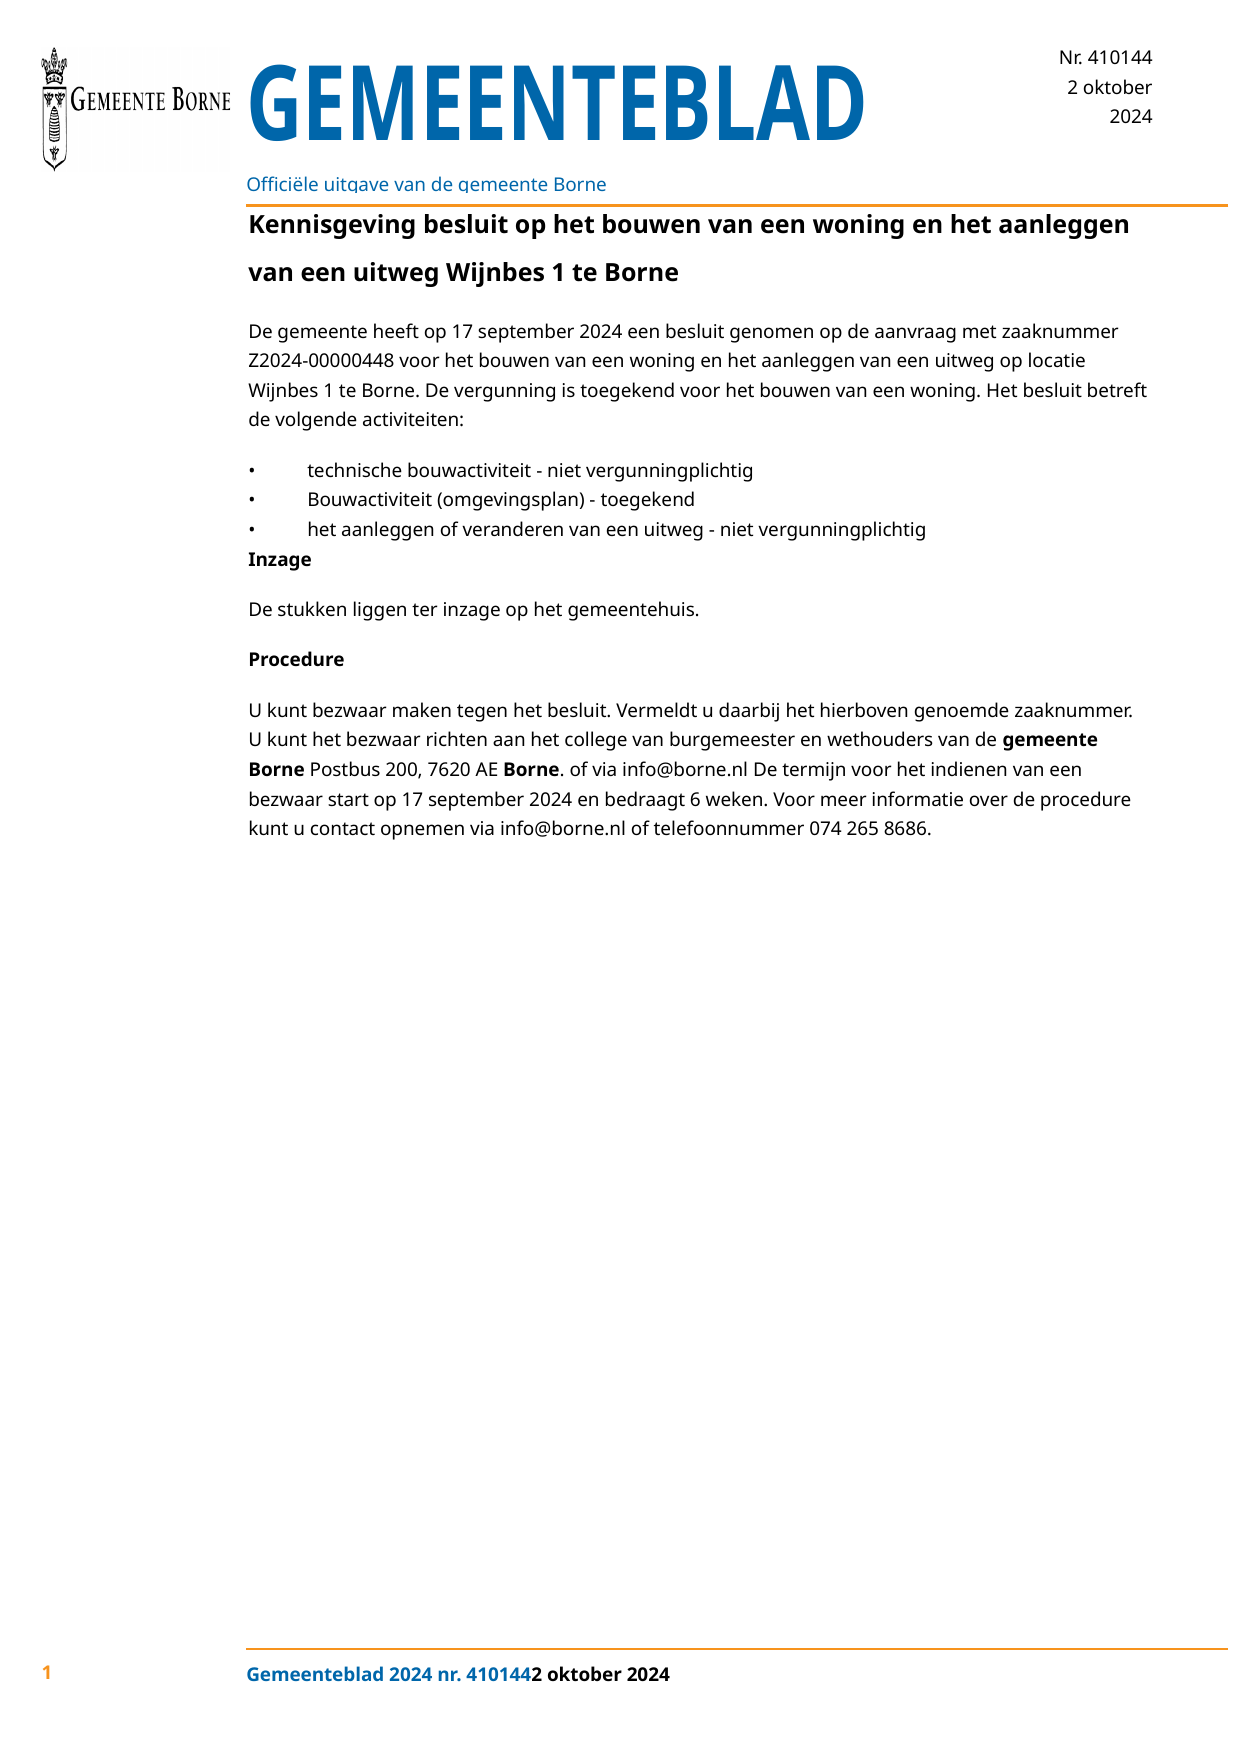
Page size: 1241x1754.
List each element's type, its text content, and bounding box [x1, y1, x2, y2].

list Bouwactiviteit (omgevingsplan) - toegekend [248, 487, 1152, 512]
text De gemeente heeft op 17 september 2024 een besluit genomen op de aanvraag met zaaknummer Z2024-00000448 voor het bouwen van een woning en het aanleggen van een uitweg op locatie Wijnbes 1 te Borne. De vergunning is toegekend voor het bouwen van een woning. Het besluit betreft de volgende activiteiten: [248, 318, 1152, 432]
text U kunt bezwaar maken tegen het besluit. Vermeldt u daarbij het hierboven genoemde zaaknummer. U kunt het bezwaar richten aan het college van burgemeester en wethouders van de gemeente Borne Postbus 200, 7620 AE Borne. of via info@borne.nl De termijn voor het indienen van een bezwaar start op 17 september 2024 en bedraagt 6 weken. Voor meer informatie over de procedure kunt u contact opnemen via info@borne.nl of telefoonnummer 074 265 8686. [248, 697, 1152, 841]
text Inzage [248, 546, 1152, 572]
list technische bouwactiviteit - niet vergunningplichtig [248, 457, 1152, 483]
text Kennisgeving besluit op het bouwen van een woning en het aanleggen van een uitweg Wijnbes 1 te Borne [248, 207, 1152, 288]
text De stukken liggen ter inzage op het gemeentehuis. [248, 596, 1152, 622]
picture [41, 47, 231, 172]
list het aanleggen of veranderen van een uitweg - niet vergunningplichtig [248, 516, 1152, 542]
text Procedure [248, 647, 1152, 672]
